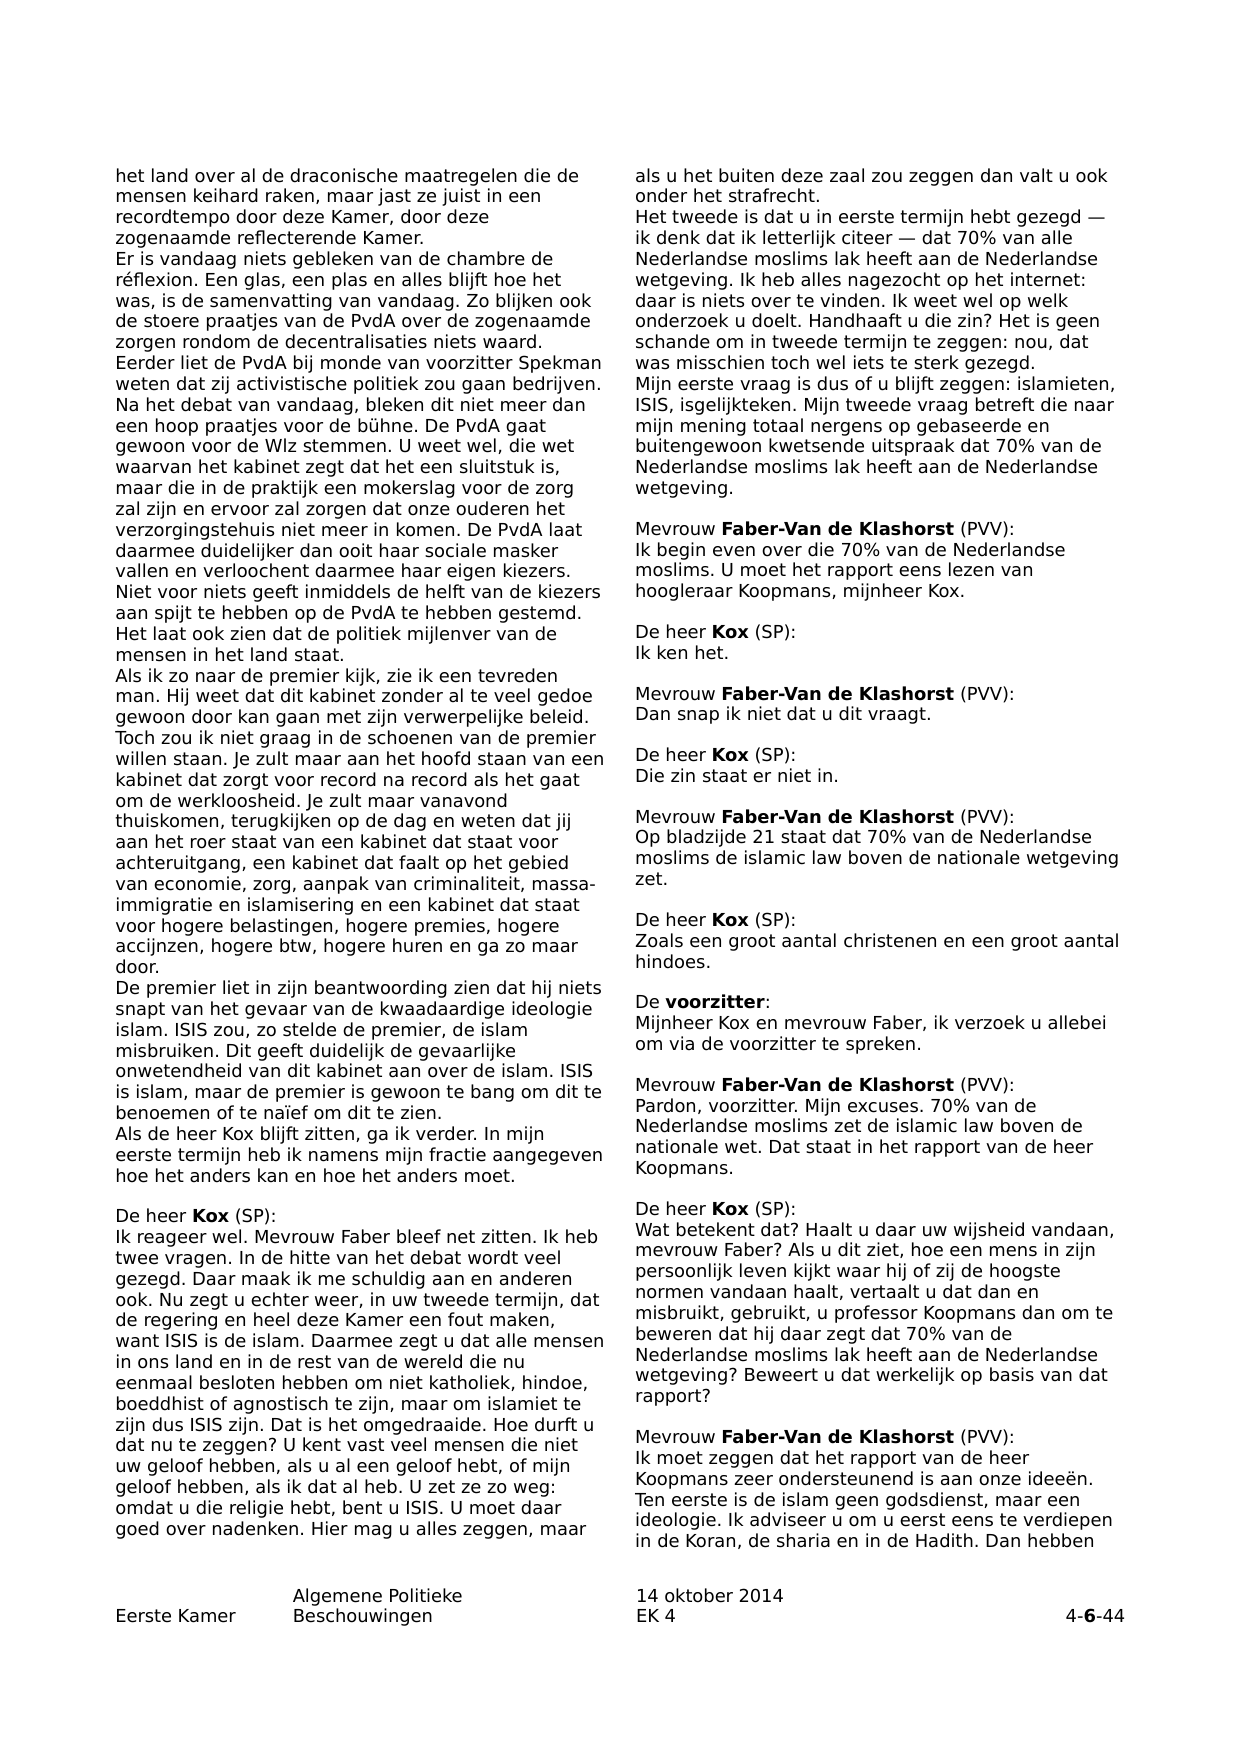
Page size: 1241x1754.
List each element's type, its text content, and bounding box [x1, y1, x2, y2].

text Mevrouw Faber-Van de Klashorst (PVV): [635, 807, 1125, 827]
text Mijnheer Kox en mevrouw Faber, ik verzoek u allebei om via de voorzitter te spreken. [635, 1013, 1125, 1054]
text Mijn eerste vraag is dus of u blijft zeggen: islamieten, ISIS, isgelijkteken. Mijn tweede vraag betreft die naar mijn mening totaal nergens op gebaseerde en buitengewoon kwetsende uitspraak dat 70% van de Nederlandse moslims lak heeft aan de Nederlandse wetgeving. [635, 374, 1125, 499]
text Ik moet zeggen dat het rapport van de heer Koopmans zeer ondersteunend is aan onze ideeën. Ten eerste is de islam geen godsdienst, maar een ideologie. Ik adviseer u om u eerst eens te verdiepen in de Koran, de sharia en in de Hadith. Dan hebben [635, 1448, 1125, 1552]
text De heer Kox (SP): [635, 1199, 1125, 1219]
text het land over al de draconische maatregelen die de mensen keihard raken, maar jast ze juist in een recordtempo door deze Kamer, door deze zogenaamde reflecterende Kamer. [115, 165, 605, 249]
text Op bladzijde 21 staat dat 70% van de Nederlandse moslims de islamic law boven de nationale wetgeving zet. [635, 827, 1125, 890]
text De voorzitter: [635, 992, 1125, 1013]
text De heer Kox (SP): [115, 1206, 605, 1227]
text Dan snap ik niet dat u dit vraagt. [635, 704, 1125, 725]
text Er is vandaag niets gebleken van de chambre de réflexion. Een glas, een plas en alles blijft hoe het was, is de samenvatting van vandaag. Zo blijken ook de stoere praatjes van de PvdA over de zogenaamde zorgen rondom de decentralisaties niets waard. Eerder liet de PvdA bij monde van voorzitter Spekman weten dat zij activistische politiek zou gaan bedrijven. Na het debat van vandaag, bleken dit niet meer dan een hoop praatjes voor de bühne. De PvdA gaat gewoon voor de Wlz stemmen. U weet wel, die wet waarvan het kabinet zegt dat het een sluitstuk is, maar die in de praktijk een mokerslag voor de zorg zal zijn en ervoor zal zorgen dat onze ouderen het verzorgingstehuis niet meer in komen. De PvdA laat daarmee duidelijker dan ooit haar sociale masker vallen en verloochent daarmee haar eigen kiezers. Niet voor niets geeft inmiddels de helft van de kiezers aan spijt te hebben op de PvdA te hebben gestemd. Het laat ook zien dat de politiek mijlenver van de mensen in het land staat. [115, 249, 605, 665]
text De premier liet in zijn beantwoording zien dat hij niets snapt van het gevaar van de kwaadaardige ideologie islam. ISIS zou, zo stelde de premier, de islam misbruiken. Dit geeft duidelijk de gevaarlijke onwetendheid van dit kabinet aan over de islam. ISIS is islam, maar de premier is gewoon te bang om dit te benoemen of te naïef om dit te zien. [115, 978, 605, 1124]
text Als de heer Kox blijft zitten, ga ik verder. In mijn eerste termijn heb ik namens mijn fractie aangegeven hoe het anders kan en hoe het anders moet. [115, 1124, 605, 1186]
text Mevrouw Faber-Van de Klashorst (PVV): [635, 519, 1125, 539]
text Zoals een groot aantal christenen en een groot aantal hindoes. [635, 931, 1125, 972]
text Pardon, voorzitter. Mijn excuses. 70% van de Nederlandse moslims zet de islamic law boven de nationale wet. Dat staat in het rapport van de heer Koopmans. [635, 1095, 1125, 1179]
text Als ik zo naar de premier kijk, zie ik een tevreden man. Hij weet dat dit kabinet zonder al te veel gedoe gewoon door kan gaan met zijn verwerpelijke beleid. Toch zou ik niet graag in de schoenen van de premier willen staan. Je zult maar aan het hoofd staan van een kabinet dat zorgt voor record na record als het gaat om de werkloosheid. Je zult maar vanavond thuiskomen, terugkijken op de dag en weten dat jij aan het roer staat van een kabinet dat staat voor achteruitgang, een kabinet dat faalt op het gebied van economie, zorg, aanpak van criminaliteit, massa-immigratie en islamisering en een kabinet dat staat voor hogere belastingen, hogere premies, hogere accijnzen, hogere btw, hogere huren en ga zo maar door. [115, 665, 605, 978]
text Ik begin even over die 70% van de Nederlandse moslims. U moet het rapport eens lezen van hoogleraar Koopmans, mijnheer Kox. [635, 539, 1125, 602]
text Mevrouw Faber-Van de Klashorst (PVV): [635, 1427, 1125, 1448]
text Mevrouw Faber-Van de Klashorst (PVV): [635, 1074, 1125, 1095]
text Die zin staat er niet in. [635, 766, 1125, 787]
text Ik ken het. [635, 643, 1125, 663]
text Het tweede is dat u in eerste termijn hebt gezegd — ik denk dat ik letterlijk citeer — dat 70% van alle Nederlandse moslims lak heeft aan de Nederlandse wetgeving. Ik heb alles nagezocht op het internet: daar is niets over te vinden. Ik weet wel op welk onderzoek u doelt. Handhaaft u die zin? Het is geen schande om in tweede termijn te zeggen: nou, dat was misschien toch wel iets te sterk gezegd. [635, 207, 1125, 374]
text Ik reageer wel. Mevrouw Faber bleef net zitten. Ik heb twee vragen. In de hitte van het debat wordt veel gezegd. Daar maak ik me schuldig aan en anderen ook. Nu zegt u echter weer, in uw tweede termijn, dat de regering en heel deze Kamer een fout maken, want ISIS is de islam. Daarmee zegt u dat alle mensen in ons land en in de rest van de wereld die nu eenmaal besloten hebben om niet katholiek, hindoe, boeddhist of agnostisch te zijn, maar om islamiet te zijn dus ISIS zijn. Dat is het omgedraaide. Hoe durft u dat nu te zeggen? U kent vast veel mensen die niet uw geloof hebben, als u al een geloof hebt, of mijn geloof hebben, als ik dat al heb. U zet ze zo weg: omdat u die religie hebt, bent u ISIS. U moet daar goed over nadenken. Hier mag u alles zeggen, maar [115, 1227, 605, 1539]
text De heer Kox (SP): [635, 910, 1125, 931]
text De heer Kox (SP): [635, 622, 1125, 643]
text Mevrouw Faber-Van de Klashorst (PVV): [635, 683, 1125, 704]
text Wat betekent dat? Haalt u daar uw wijsheid vandaan, mevrouw Faber? Als u dit ziet, hoe een mens in zijn persoonlijk leven kijkt waar hij of zij de hoogste normen vandaan haalt, vertaalt u dat dan en misbruikt, gebruikt, u professor Koopmans dan om te beweren dat hij daar zegt dat 70% van de Nederlandse moslims lak heeft aan de Nederlandse wetgeving? Beweert u dat werkelijk op basis van dat rapport? [635, 1219, 1125, 1407]
text De heer Kox (SP): [635, 745, 1125, 766]
text als u het buiten deze zaal zou zeggen dan valt u ook onder het strafrecht. [635, 165, 1125, 207]
